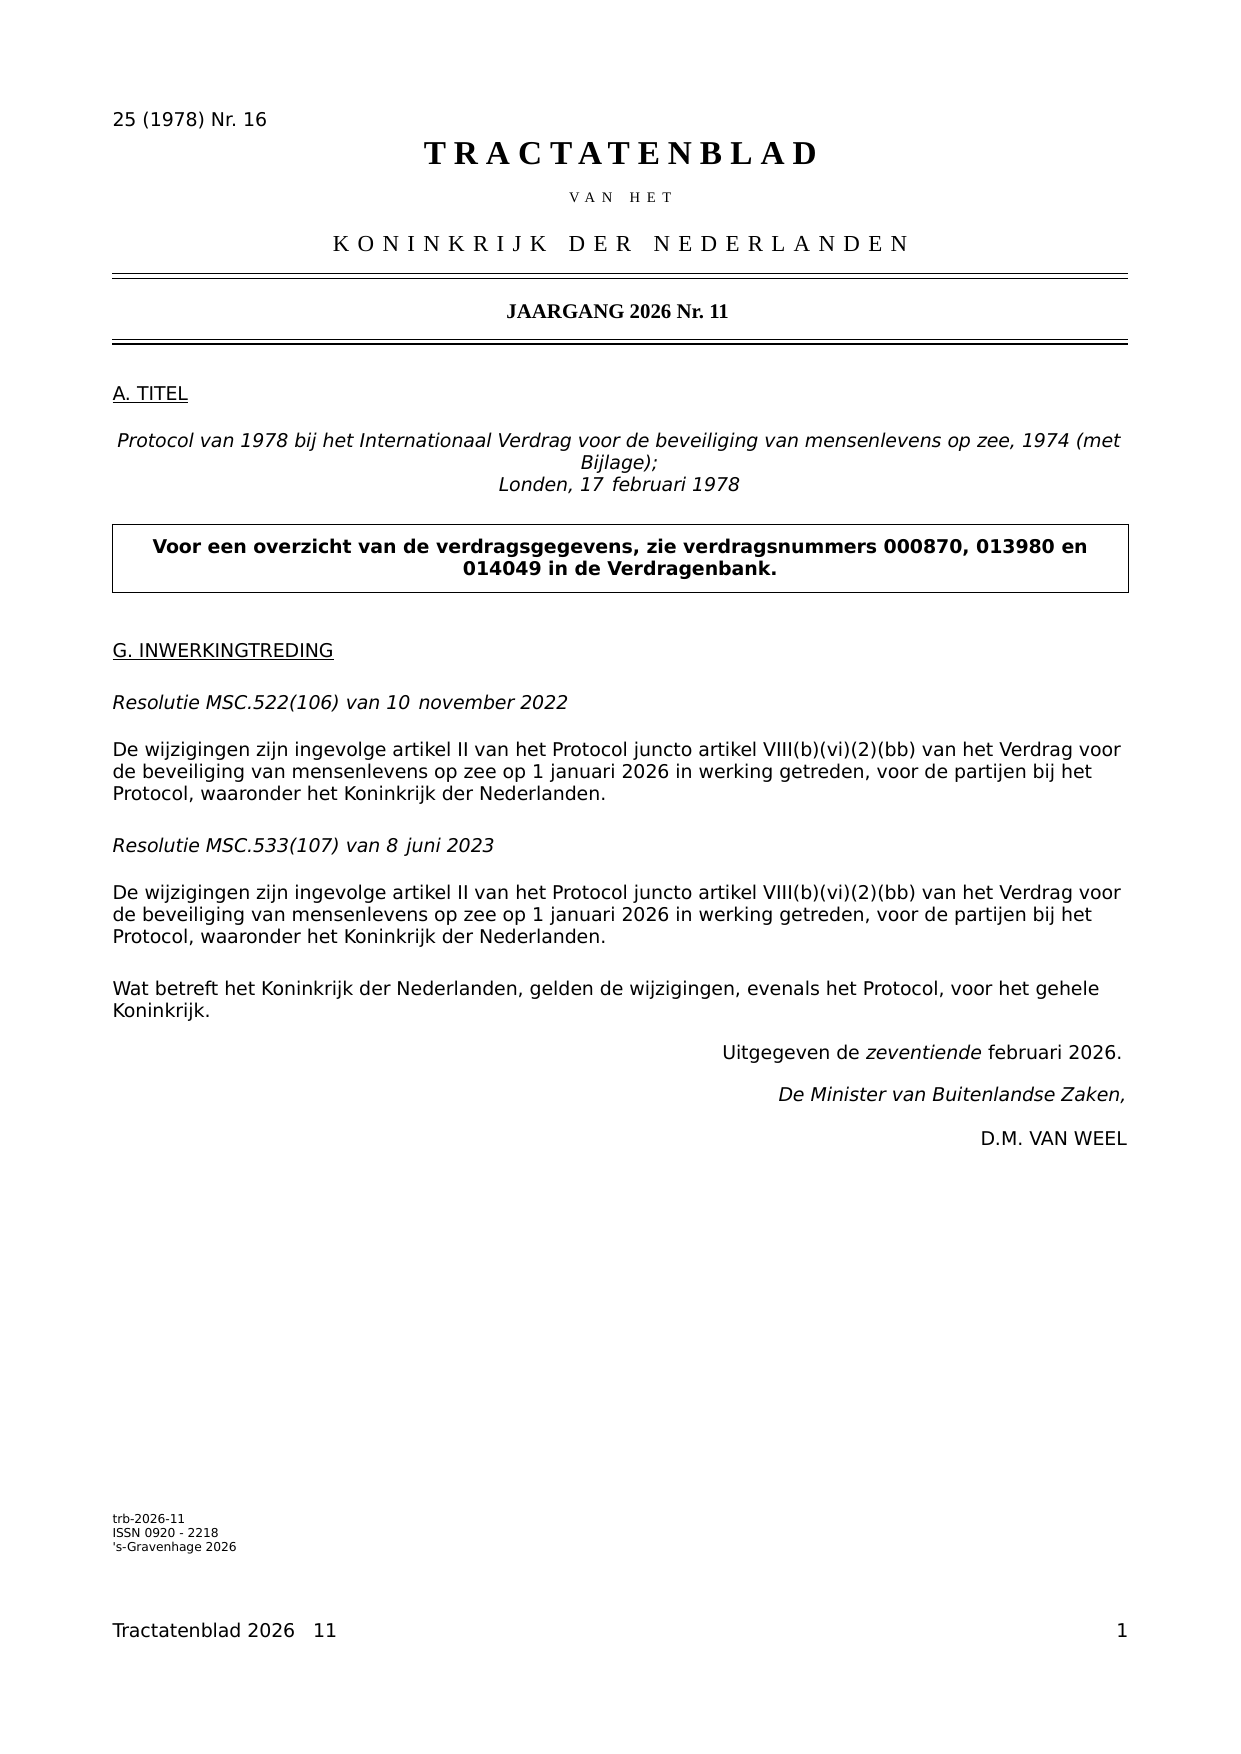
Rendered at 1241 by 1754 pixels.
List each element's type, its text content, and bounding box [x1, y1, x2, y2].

text VAN HET [112, 189, 1128, 206]
text TRACTATENBLAD [112, 133, 1128, 172]
text Uitgegeven de zeventiende februari 2026. [112, 1042, 1128, 1064]
text De Minister van Buitenlandse Zaken, D.M. VAN WEEL [112, 1084, 1128, 1150]
text Londen, 17 februari 1978 [112, 474, 1128, 496]
text Wat betreft het Koninkrijk der Nederlanden, gelden de wijzigingen, evenals het Protocol, voor het gehele Koninkrijk. [112, 978, 1128, 1022]
text ISSN 0920 - 2218 [112, 1526, 346, 1540]
text JAARGANG 2026 Nr. 11 [112, 299, 1128, 323]
text Protocol van 1978 bij het Internationaal Verdrag voor de beveiliging van mensenlevens op zee, 1974 (met Bijlage); [112, 430, 1128, 474]
subtitle G. INWERKINGTREDING [112, 640, 1128, 662]
subtitle Resolutie MSC.522(106) van 10 november 2022 [112, 692, 1128, 714]
subtitle Resolutie MSC.533(107) van 8 juni 2023 [112, 835, 1128, 857]
text 25 (1978) Nr. 16 [112, 109, 1128, 131]
subtitle A. TITEL [112, 383, 1128, 405]
text De wijzigingen zijn ingevolge artikel II van het Protocol juncto artikel VIII(b)(vi)(2)(bb) van het Verdrag voor de beveiliging van mensenlevens op zee op 1 januari 2026 in werking getreden, voor de partijen bij het Protocol, waaronder het Koninkrijk der Nederlanden. [112, 739, 1128, 805]
text trb-2026-11 [112, 1512, 346, 1526]
text 's-Gravenhage 2026 [112, 1540, 346, 1554]
text De wijzigingen zijn ingevolge artikel II van het Protocol juncto artikel VIII(b)(vi)(2)(bb) van het Verdrag voor de beveiliging van mensenlevens op zee op 1 januari 2026 in werking getreden, voor de partijen bij het Protocol, waaronder het Koninkrijk der Nederlanden. [112, 882, 1128, 948]
text KONINKRIJK DER NEDERLANDEN [112, 229, 1128, 256]
